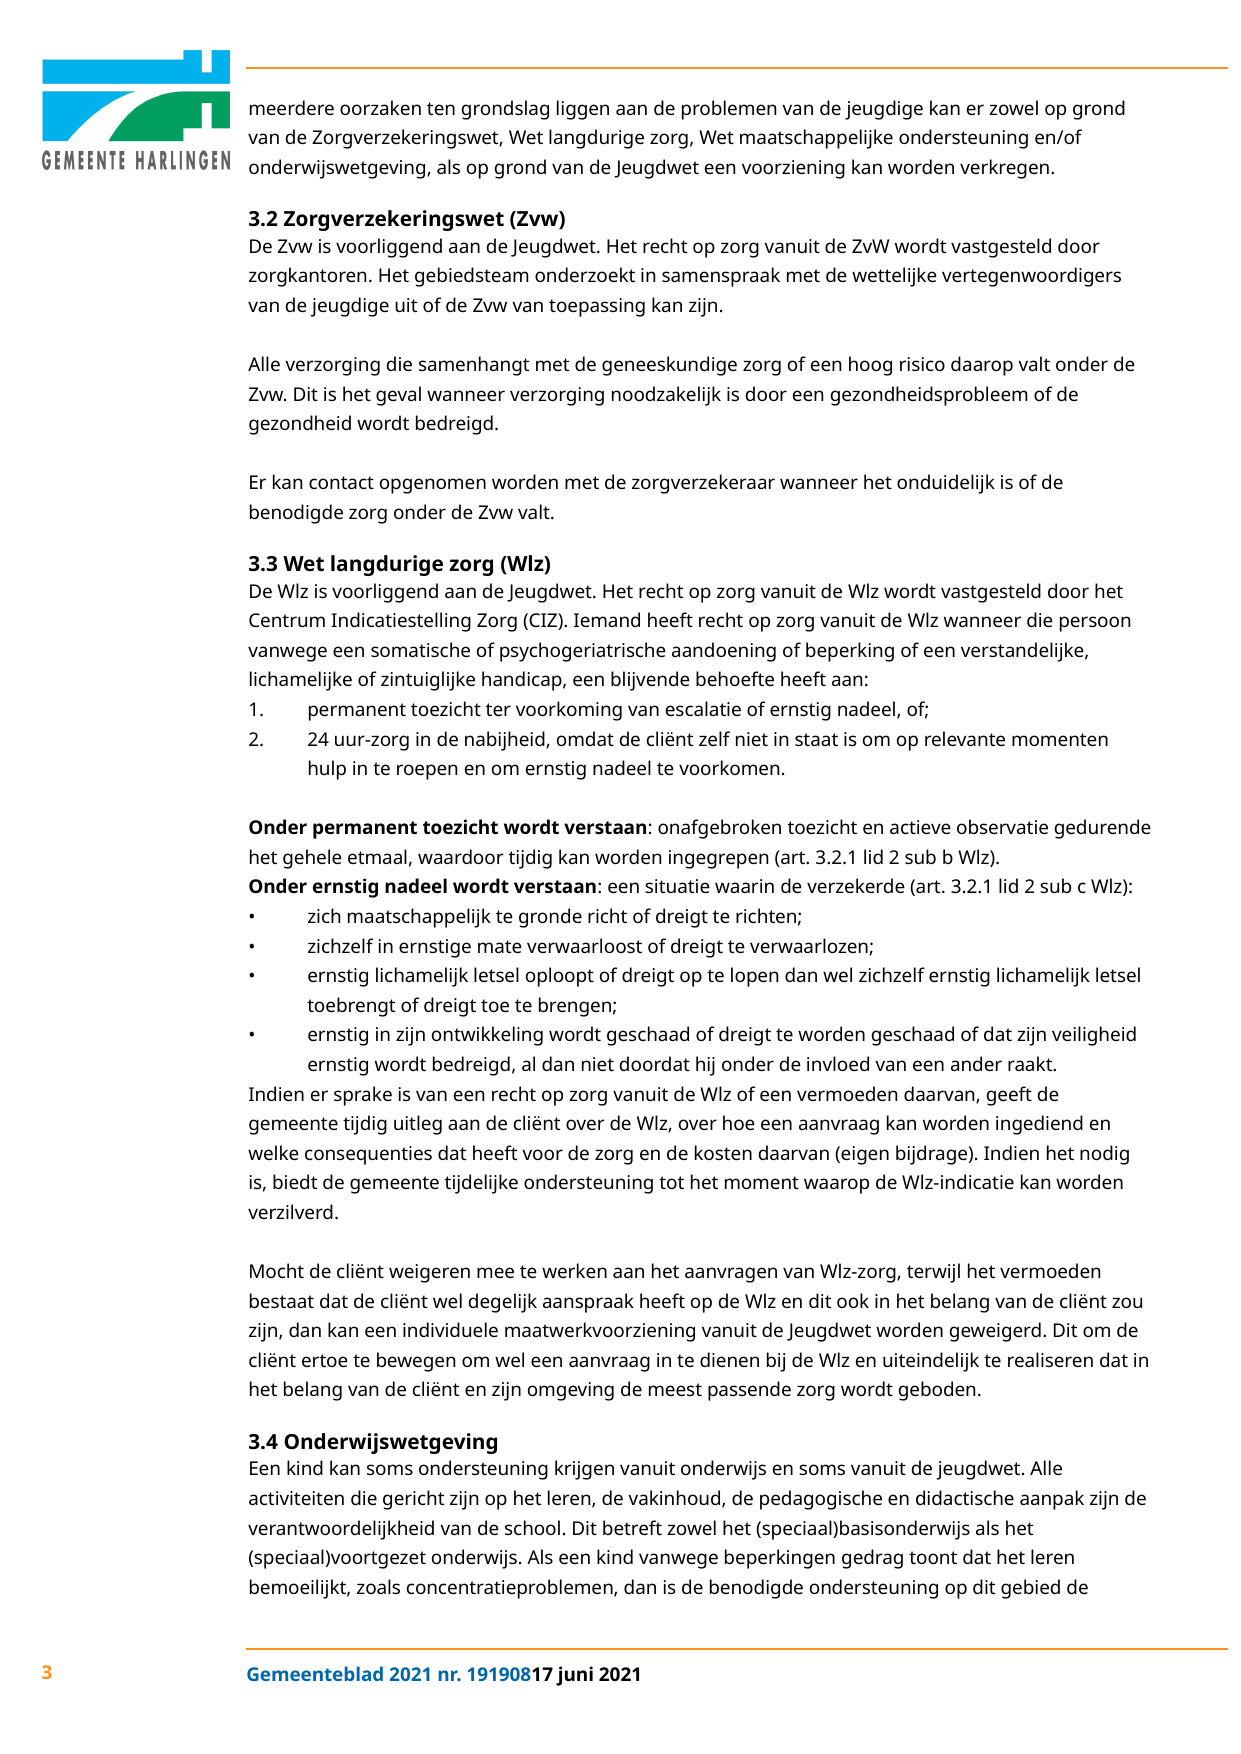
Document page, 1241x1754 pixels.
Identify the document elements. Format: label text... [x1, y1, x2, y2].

list 24 uur-zorg in de nabijheid, omdat de cliënt zelf niet in staat is om op relevante momenten hulp in te roepen en om ernstig nadeel te voorkomen. [248, 726, 1152, 781]
text meerdere oorzaken ten grondslag liggen aan de problemen van de jeugdige kan er zowel op grond van de Zorgverzekeringswet, Wet langdurige zorg, Wet maatschappelijke ondersteuning en/of onderwijswetgeving, als op grond van de Jeugdwet een voorziening kan worden verkregen. [248, 95, 1152, 180]
text Onder ernstig nadeel wordt verstaan: een situatie waarin de verzekerde (art. 3.2.1 lid 2 sub c Wlz): [248, 874, 1152, 899]
text Mocht de cliënt weigeren mee te werken aan het aanvragen van Wlz-zorg, terwijl het vermoeden bestaat dat de cliënt wel degelijk aanspraak heeft op de Wlz en dit ook in het belang van de cliënt zou zijn, dan kan een individuele maatwerkvoorziening vanuit de Jeugdwet worden geweigerd. Dit om de cliënt ertoe te bewegen om wel een aanvraag in te dienen bij de Wlz en uiteindelijk te realiseren dat in het belang van de cliënt en zijn omgeving de meest passende zorg wordt geboden. [248, 1258, 1152, 1402]
list ernstig in zijn ontwikkeling wordt geschaad of dreigt te worden geschaad of dat zijn veiligheid ernstig wordt bedreigd, al dan niet doordat hij onder de invloed van een ander raakt. [248, 1022, 1152, 1077]
list permanent toezicht ter voorkoming van escalatie of ernstig nadeel, of; [248, 696, 1152, 722]
text Onder permanent toezicht wordt verstaan: onafgebroken toezicht en actieve observatie gedurende het gehele etmaal, waardoor tijdig kan worden ingegrepen (art. 3.2.1 lid 2 sub b Wlz). [248, 814, 1152, 870]
text 3.4 Onderwijswetgeving [248, 1427, 1152, 1456]
text Indien er sprake is van een recht op zorg vanuit de Wlz of een vermoeden daarvan, geeft de gemeente tijdig uitleg aan de cliënt over de Wlz, over hoe een aanvraag kan worden ingediend en welke consequenties dat heeft voor de zorg en de kosten daarvan (eigen bijdrage). Indien het nodig is, biedt de gemeente tijdelijke ondersteuning tot het moment waarop de Wlz-indicatie kan worden verzilverd. [248, 1081, 1152, 1225]
list zichzelf in ernstige mate verwaarloost of dreigt te verwaarlozen; [248, 933, 1152, 959]
text 3.2 Zorgverzekeringswet (Zvw) [248, 204, 1152, 233]
text De Zvw is voorliggend aan de Jeugdwet. Het recht op zorg vanuit de ZvW wordt vastgesteld door zorgkantoren. Het gebiedsteam onderzoekt in samenspraak met de wettelijke vertegenwoordigers van de jeugdige uit of de Zvw van toepassing kan zijn. [248, 233, 1152, 318]
text Er kan contact opgenomen worden met de zorgverzekeraar wanneer het onduidelijk is of de benodigde zorg onder de Zvw valt. [248, 469, 1152, 525]
text Een kind kan soms ondersteuning krijgen vanuit onderwijs en soms vanuit de jeugdwet. Alle activiteiten die gericht zijn op het leren, de vakinhoud, de pedagogische en didactische aanpak zijn de verantwoordelijkheid van de school. Dit betreft zowel het (speciaal)basisonderwijs als het (speciaal)voortgezet onderwijs. Als een kind vanwege beperkingen gedrag toont dat het leren bemoeilijkt, zoals concentratieproblemen, dan is de benodigde ondersteuning op dit gebied de [248, 1456, 1152, 1599]
list zich maatschappelijk te gronde richt of dreigt te richten; [248, 903, 1152, 929]
text De Wlz is voorliggend aan de Jeugdwet. Het recht op zorg vanuit de Wlz wordt vastgesteld door het Centrum Indicatiestelling Zorg (CIZ). Iemand heeft recht op zorg vanuit de Wlz wanneer die persoon vanwege een somatische of psychogeriatrische aandoening of beperking of een verstandelijke, lichamelijke of zintuiglijke handicap, een blijvende behoefte heeft aan: [248, 578, 1152, 692]
picture [41, 47, 231, 172]
text 3.3 Wet langdurige zorg (Wlz) [248, 549, 1152, 578]
list ernstig lichamelijk letsel oploopt of dreigt op te lopen dan wel zichzelf ernstig lichamelijk letsel toebrengt of dreigt toe te brengen; [248, 962, 1152, 1018]
text Alle verzorging die samenhangt met de geneeskundige zorg of een hoog risico daarop valt onder de Zvw. Dit is het geval wanneer verzorging noodzakelijk is door een gezondheidsprobleem of de gezondheid wordt bedreigd. [248, 351, 1152, 436]
